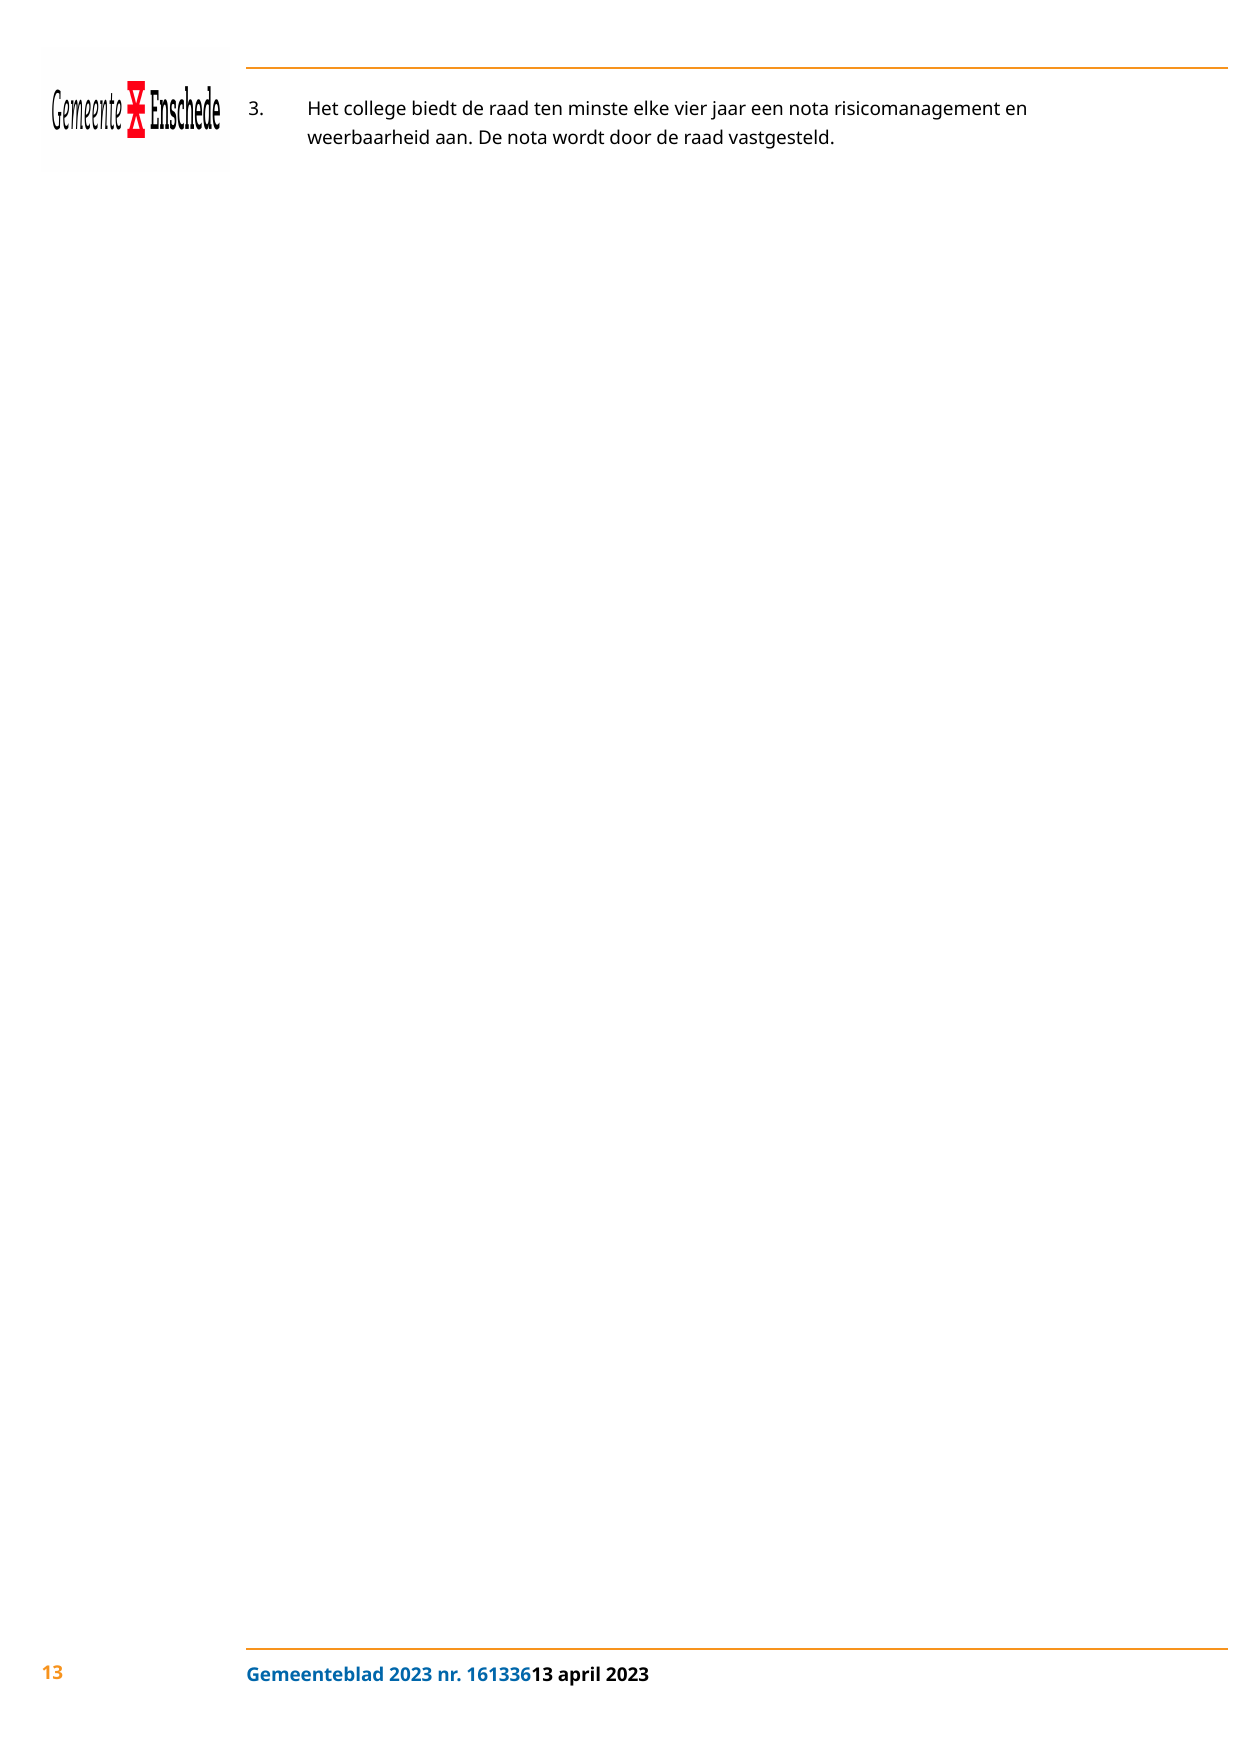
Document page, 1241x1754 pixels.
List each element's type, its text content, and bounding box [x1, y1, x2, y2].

list Het college biedt de raad ten minste elke vier jaar een nota risicomanagement en weerbaarheid aan. De nota wordt door de raad vastgesteld. [248, 95, 1152, 150]
picture [41, 47, 231, 172]
